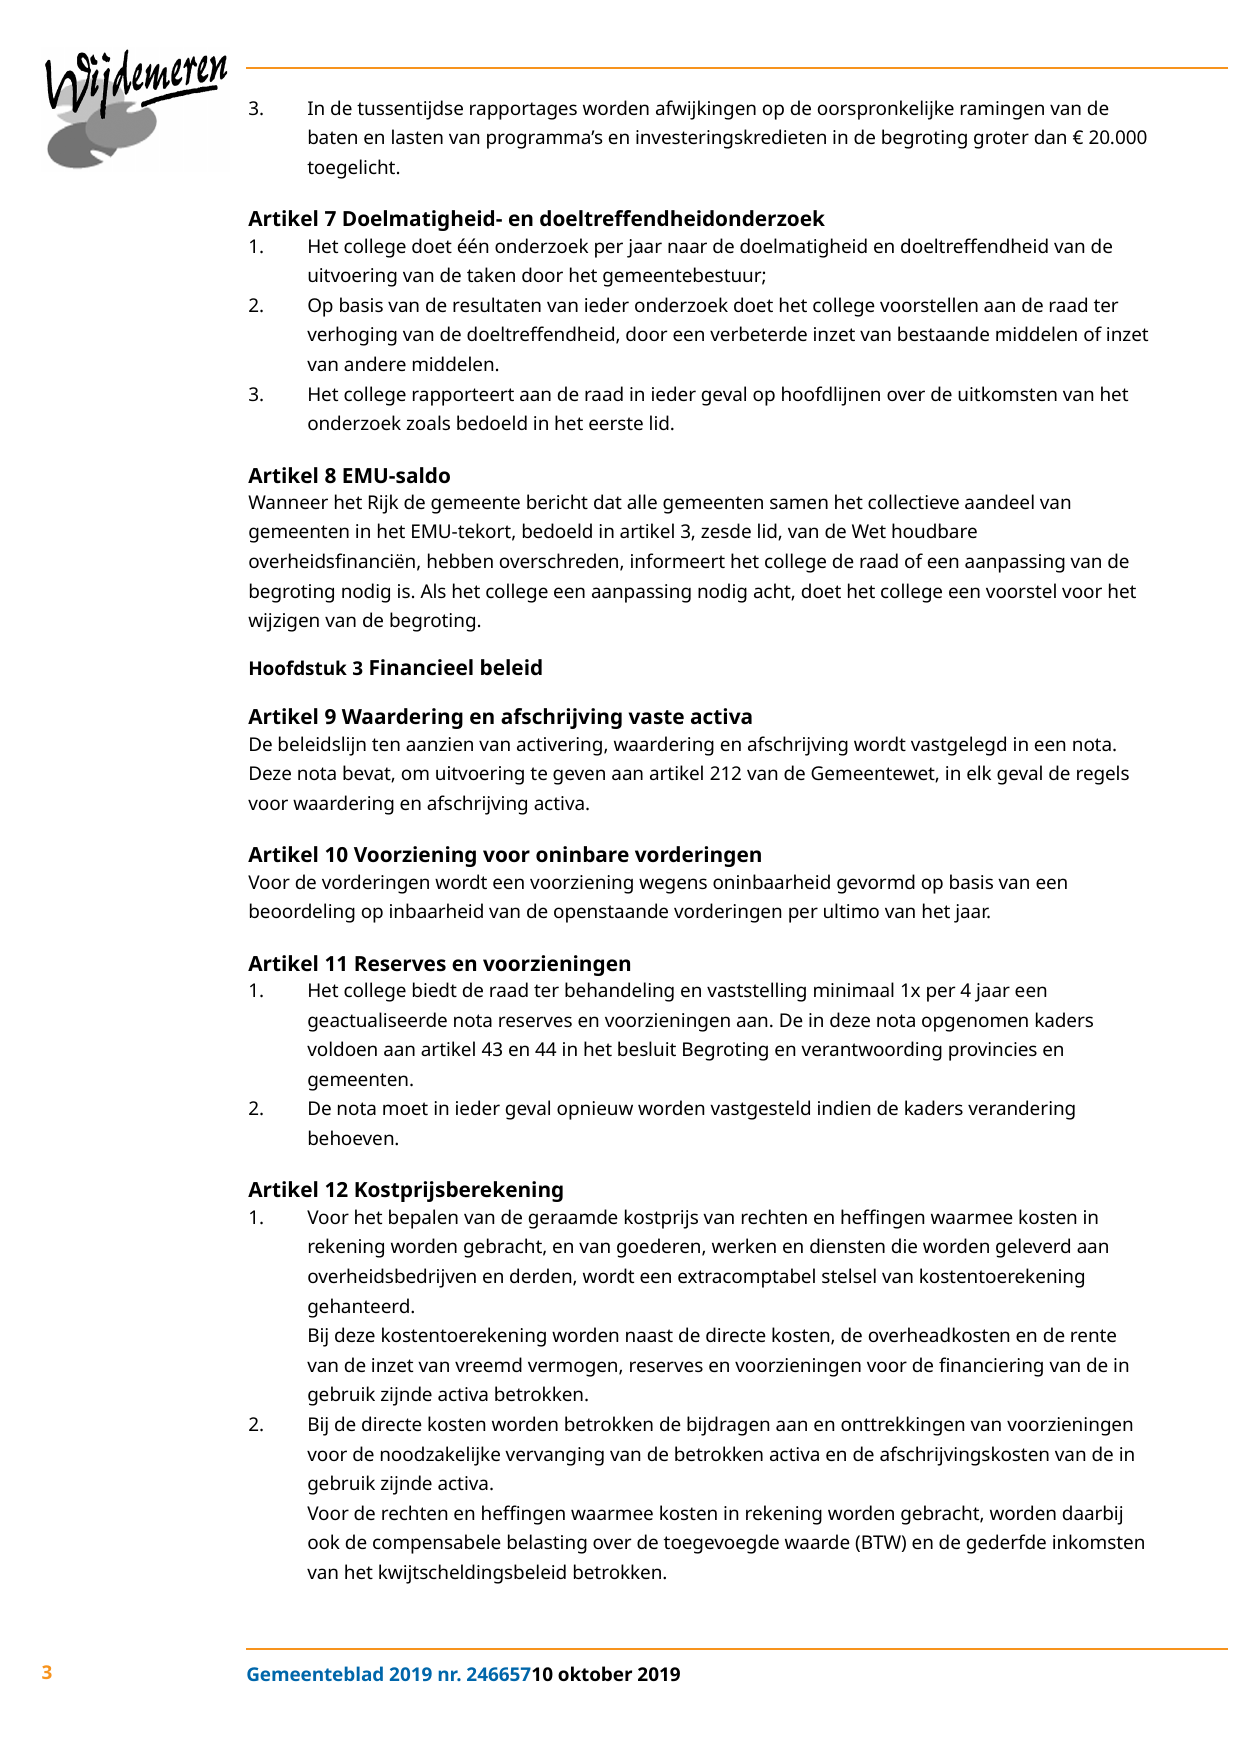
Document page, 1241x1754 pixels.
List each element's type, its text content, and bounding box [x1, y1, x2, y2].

text Artikel 8 EMU-saldo [248, 461, 1152, 489]
text Artikel 7 Doelmatigheid- en doeltreffendheidonderzoek [248, 204, 1152, 233]
list Op basis van de resultaten van ieder onderzoek doet het college voorstellen aan de raad ter verhoging van de doeltreffendheid, door een verbeterde inzet van bestaande middelen of inzet van andere middelen. [248, 292, 1152, 377]
list Voor het bepalen van de geraamde kostprijs van rechten en heffingen waarmee kosten in rekening worden gebracht, en van goederen, werken en diensten die worden geleverd aan overheidsbedrijven en derden, wordt een extracomptabel stelsel van kostentoerekening gehanteerd. [248, 1204, 1152, 1318]
text Artikel 10 Voorziening voor oninbare vorderingen [248, 840, 1152, 869]
list Het college rapporteert aan de raad in ieder geval op hoofdlijnen over de uitkomsten van het onderzoek zoals bedoeld in het eerste lid. [248, 381, 1152, 436]
list In de tussentijdse rapportages worden afwijkingen op de oorspronkelijke ramingen van de baten en lasten van programma’s en investeringskredieten in de begroting groter dan € 20.000 toegelicht. [248, 95, 1152, 180]
text De beleidslijn ten aanzien van activering, waardering en afschrijving wordt vastgelegd in een nota. Deze nota bevat, om uitvoering te geven aan artikel 212 van de Gemeentewet, in elk geval de regels voor waardering en afschrijving activa. [248, 731, 1152, 816]
list Het college doet één onderzoek per jaar naar de doelmatigheid en doeltreffendheid van de uitvoering van de taken door het gemeentebestuur; [248, 233, 1152, 288]
text Wanneer het Rijk de gemeente bericht dat alle gemeenten samen het collectieve aandeel van gemeenten in het EMU-tekort, bedoeld in artikel 3, zesde lid, van de Wet houdbare overheidsfinanciën, hebben overschreden, informeert het college de raad of een aanpassing van de begroting nodig is. Als het college een aanpassing nodig acht, doet het college een voorstel voor het wijzigen van de begroting. [248, 489, 1152, 633]
list De nota moet in ieder geval opnieuw worden vastgesteld indien de kaders verandering behoeven. [248, 1096, 1152, 1151]
text Artikel 11 Reserves en voorzieningen [248, 949, 1152, 977]
text Artikel 12 Kostprijsberekening [248, 1176, 1152, 1204]
list Voor de rechten en heffingen waarmee kosten in rekening worden gebracht, worden daarbij ook de compensabele belasting over de toegevoegde waarde (BTW) en de gederfde inkomsten van het kwijtscheldingsbeleid betrokken. [248, 1500, 1152, 1585]
list Bij deze kostentoerekening worden naast de directe kosten, de overheadkosten en de rente van de inzet van vreemd vermogen, reserves en voorzieningen voor de financiering van de in gebruik zijnde activa betrokken. [248, 1322, 1152, 1407]
list Het college biedt de raad ter behandeling en vaststelling minimaal 1x per 4 jaar een geactualiseerde nota reserves en voorzieningen aan. De in deze nota opgenomen kaders voldoen aan artikel 43 en 44 in het besluit Begroting en verantwoording provincies en gemeenten. [248, 977, 1152, 1092]
list Bij de directe kosten worden betrokken de bijdragen aan en onttrekkingen van voorzieningen voor de noodzakelijke vervanging van de betrokken activa en de afschrijvingskosten van de in gebruik zijnde activa. [248, 1411, 1152, 1496]
picture [41, 47, 231, 172]
text Artikel 9 Waardering en afschrijving vaste activa [248, 702, 1152, 731]
text Voor de vorderingen wordt een voorziening wegens oninbaarheid gevormd op basis van een beoordeling op inbaarheid van de openstaande vorderingen per ultimo van het jaar. [248, 869, 1152, 924]
text Hoofdstuk 3 Financieel beleid [248, 653, 1152, 682]
